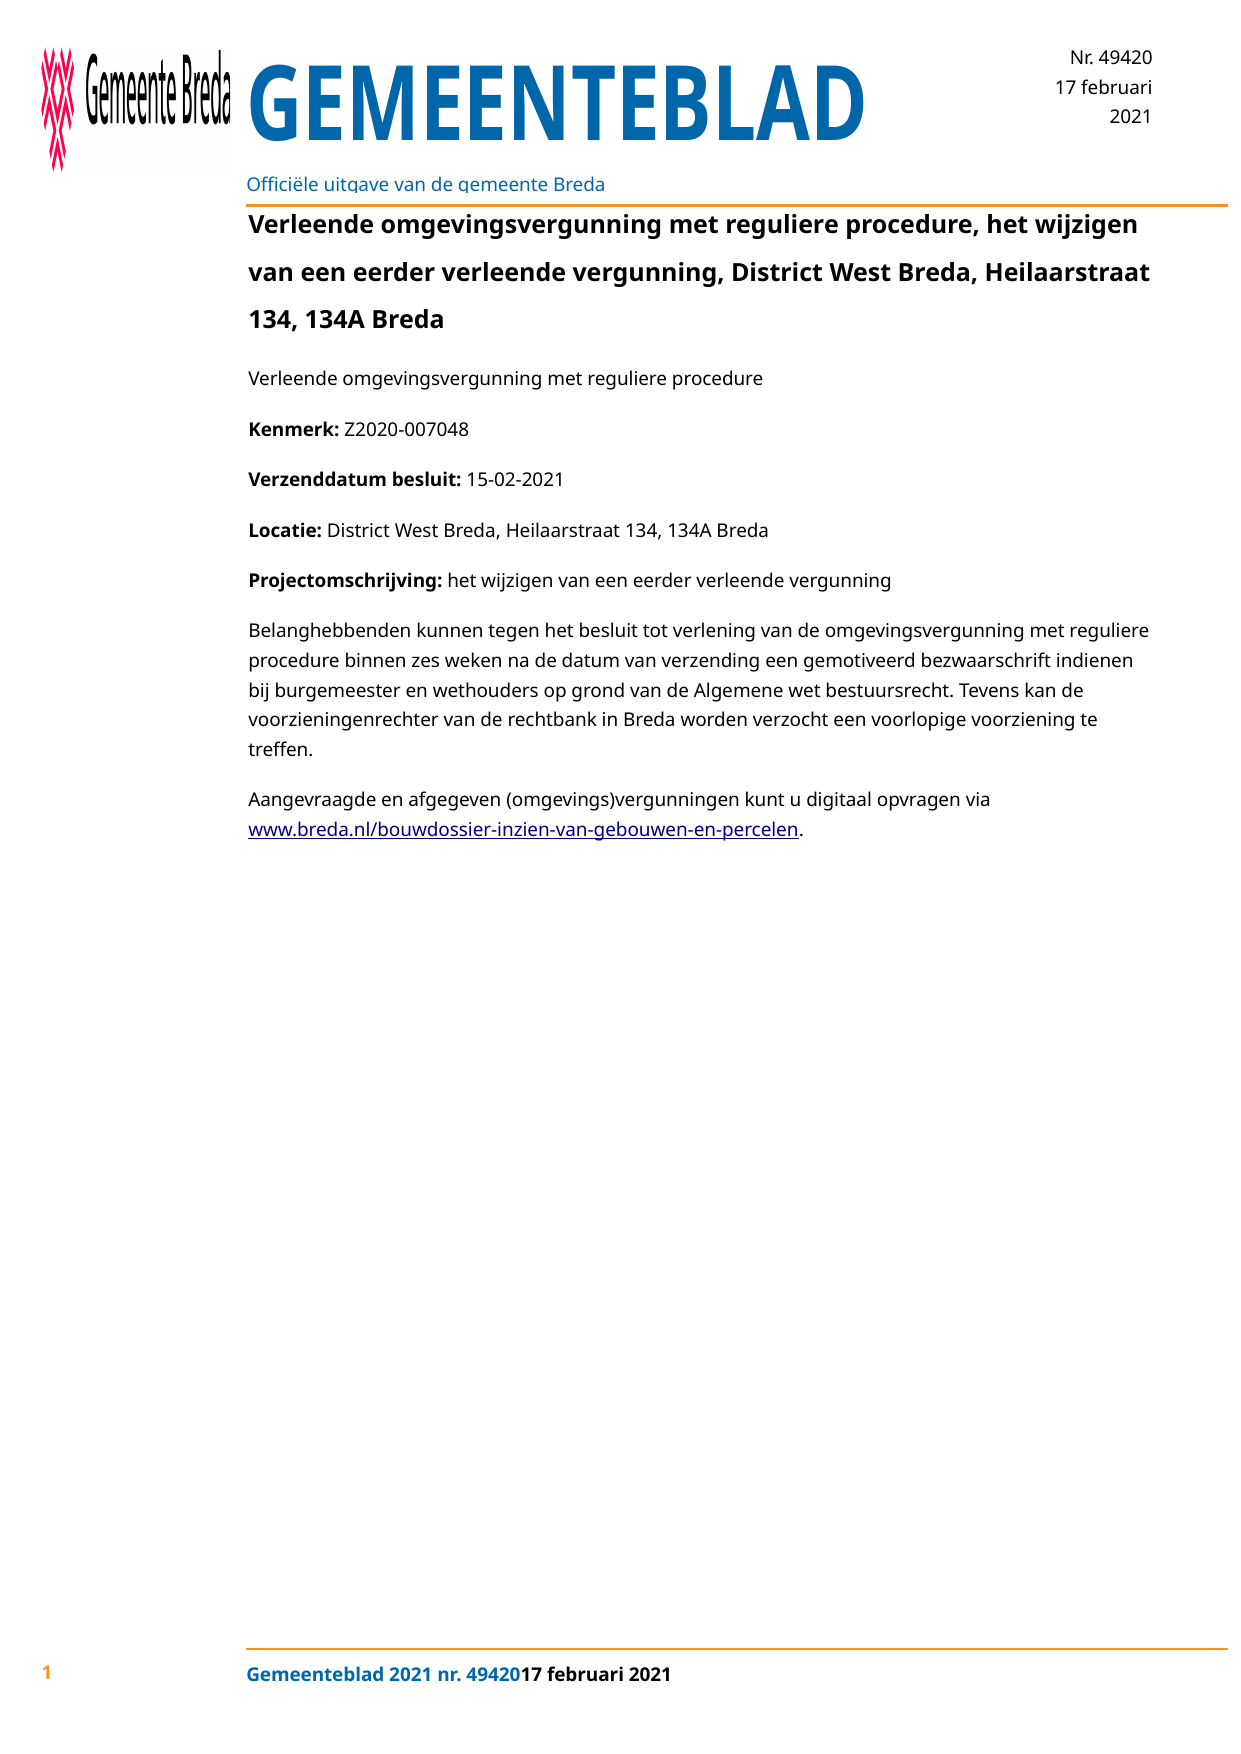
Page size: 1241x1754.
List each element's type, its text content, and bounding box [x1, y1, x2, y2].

text Projectomschrijving: het wijzigen van een eerder verleende vergunning [248, 567, 1152, 593]
text Verleende omgevingsvergunning met reguliere procedure [248, 366, 1152, 391]
text Belanghebbenden kunnen tegen het besluit tot verlening van de omgevingsvergunning met reguliere procedure binnen zes weken na de datum van verzending een gemotiveerd bezwaarschrift indienen bij burgemeester en wethouders op grond van de Algemene wet bestuursrecht. Tevens kan de voorzieningenrechter van de rechtbank in Breda worden verzocht een voorlopige voorziening te treffen. [248, 618, 1152, 762]
text Locatie: District West Breda, Heilaarstraat 134, 134A Breda [248, 517, 1152, 542]
text Verzenddatum besluit: 15-02-2021 [248, 466, 1152, 492]
text Kenmerk: Z2020-007048 [248, 416, 1152, 442]
text Aangevraagde en afgegeven (omgevings)vergunningen kunt u digitaal opvragen via www.breda.nl/bouwdossier-inzien-van-gebouwen-en-percelen. [248, 786, 1152, 842]
picture [41, 47, 231, 172]
text Verleende omgevingsvergunning met reguliere procedure, het wijzigen van een eerder verleende vergunning, District West Breda, Heilaarstraat 134, 134A Breda [248, 207, 1152, 336]
